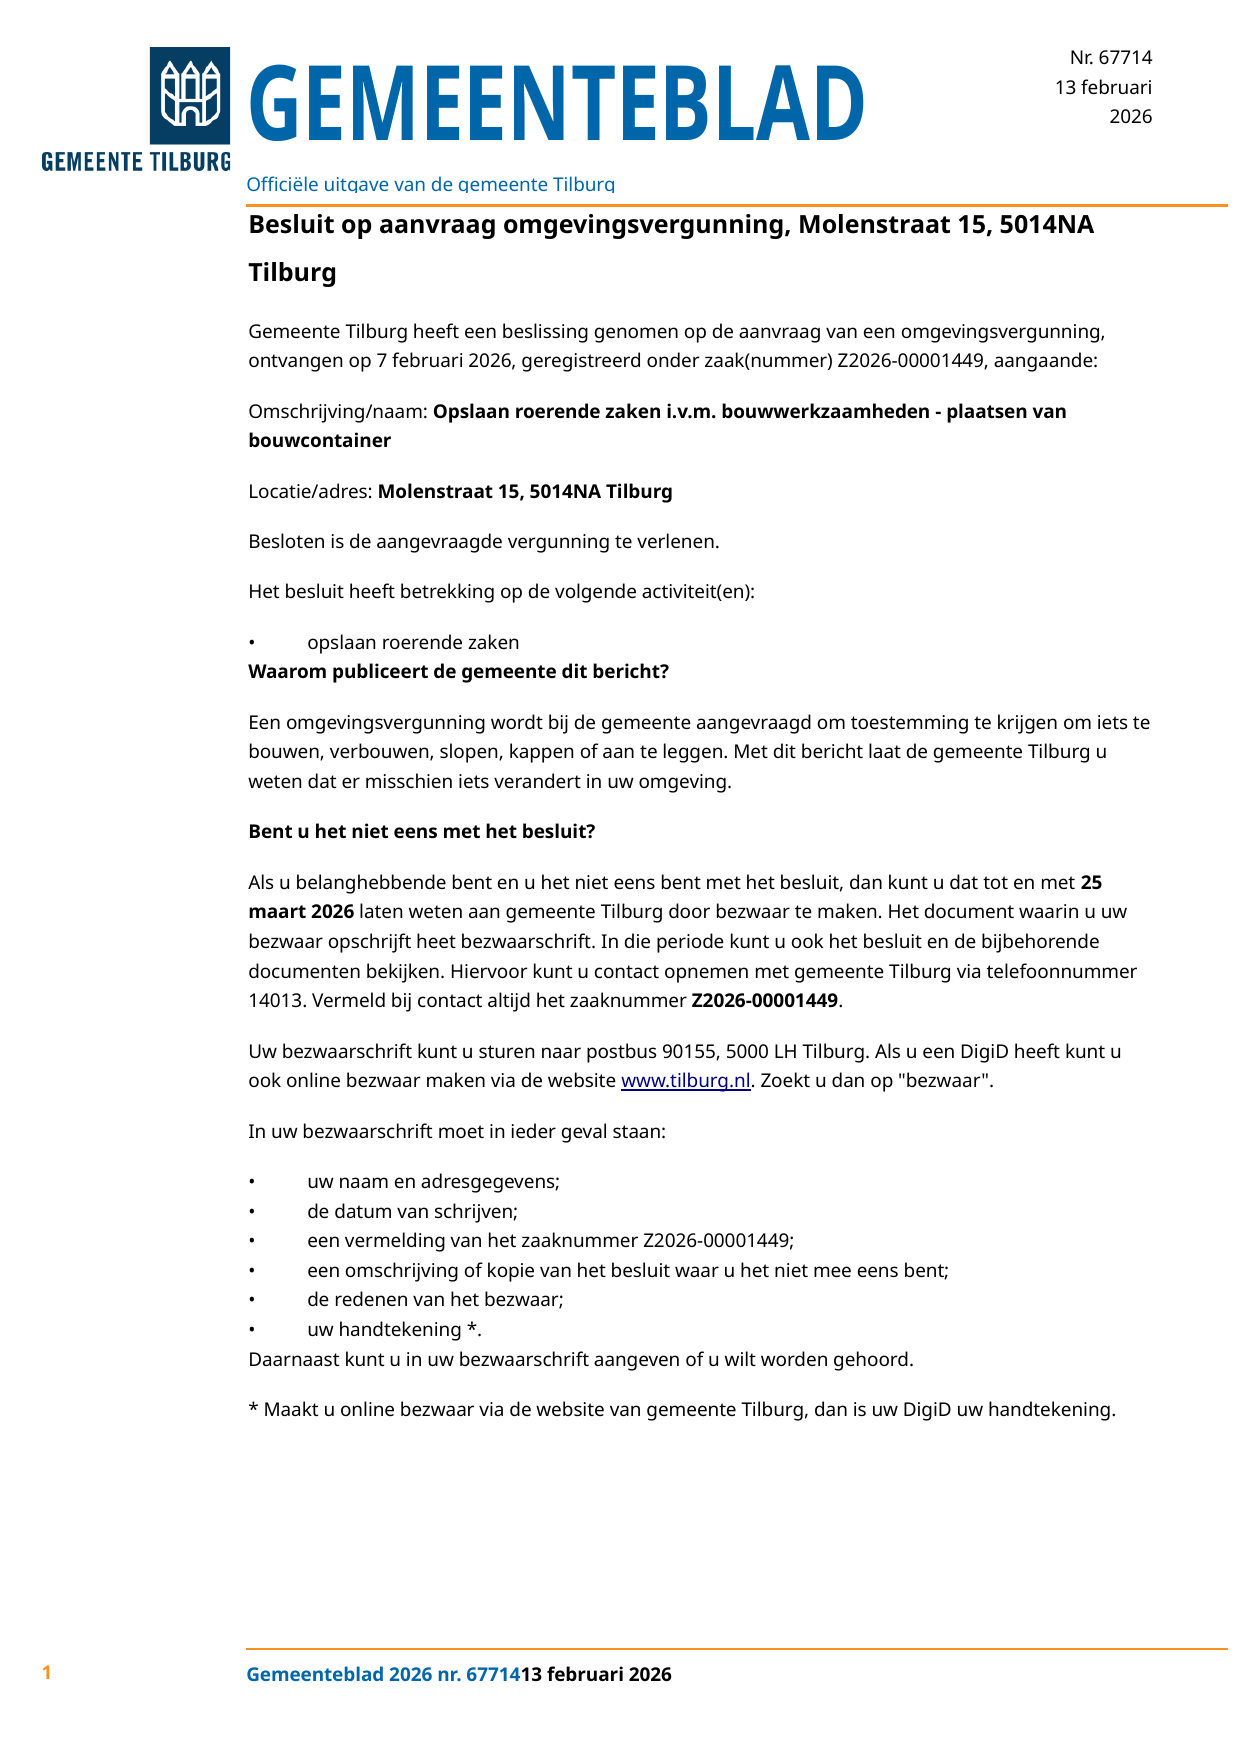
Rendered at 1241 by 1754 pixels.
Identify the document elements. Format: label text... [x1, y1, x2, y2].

picture [41, 47, 231, 172]
list een vermelding van het zaaknummer Z2026-00001449; [248, 1227, 1152, 1253]
list een omschrijving of kopie van het besluit waar u het niet mee eens bent; [248, 1257, 1152, 1283]
text Gemeente Tilburg heeft een beslissing genomen op de aanvraag van een omgevingsvergunning, ontvangen op 7 februari 2026, geregistreerd onder zaak(nummer) Z2026-00001449, aangaande: [248, 318, 1152, 373]
text * Maakt u online bezwaar via de website van gemeente Tilburg, dan is uw DigiD uw handtekening. [248, 1396, 1152, 1422]
text Het besluit heeft betrekking op de volgende activiteit(en): [248, 579, 1152, 604]
text Besloten is de aangevraagde vergunning te verlenen. [248, 528, 1152, 554]
list uw naam en adresgegevens; [248, 1168, 1152, 1194]
text Als u belanghebbende bent en u het niet eens bent met het besluit, dan kunt u dat tot en met 25 maart 2026 laten weten aan gemeente Tilburg door bezwaar te maken. Het document waarin u uw bezwaar opschrijft heet bezwaarschrift. In die periode kunt u ook het besluit en de bijbehorende documenten bekijken. Hiervoor kunt u contact opnemen met gemeente Tilburg via telefoonnummer 14013. Vermeld bij contact altijd het zaaknummer Z2026-00001449. [248, 869, 1152, 1013]
text Besluit op aanvraag omgevingsvergunning, Molenstraat 15, 5014NA Tilburg [248, 207, 1152, 288]
text In uw bezwaarschrift moet in ieder geval staan: [248, 1118, 1152, 1144]
list de redenen van het bezwaar; [248, 1287, 1152, 1312]
list de datum van schrijven; [248, 1198, 1152, 1224]
list uw handtekening *. [248, 1316, 1152, 1342]
text Uw bezwaarschrift kunt u sturen naar postbus 90155, 5000 LH Tilburg. Als u een DigiD heeft kunt u ook online bezwaar maken via de website www.tilburg.nl. Zoekt u dan op "bezwaar". [248, 1038, 1152, 1093]
text Omschrijving/naam: Opslaan roerende zaken i.v.m. bouwwerkzaamheden - plaatsen van bouwcontainer [248, 398, 1152, 453]
text Waarom publiceert de gemeente dit bericht? [248, 659, 1152, 684]
text Daarnaast kunt u in uw bezwaarschrift aangeven of u wilt worden gehoord. [248, 1346, 1152, 1372]
text Een omgevingsvergunning wordt bij de gemeente aangevraagd om toestemming te krijgen om iets te bouwen, verbouwen, slopen, kappen of aan te leggen. Met dit bericht laat de gemeente Tilburg u weten dat er misschien iets verandert in uw omgeving. [248, 709, 1152, 794]
list opslaan roerende zaken [248, 629, 1152, 655]
text Locatie/adres: Molenstraat 15, 5014NA Tilburg [248, 478, 1152, 504]
text Bent u het niet eens met het besluit? [248, 819, 1152, 844]
